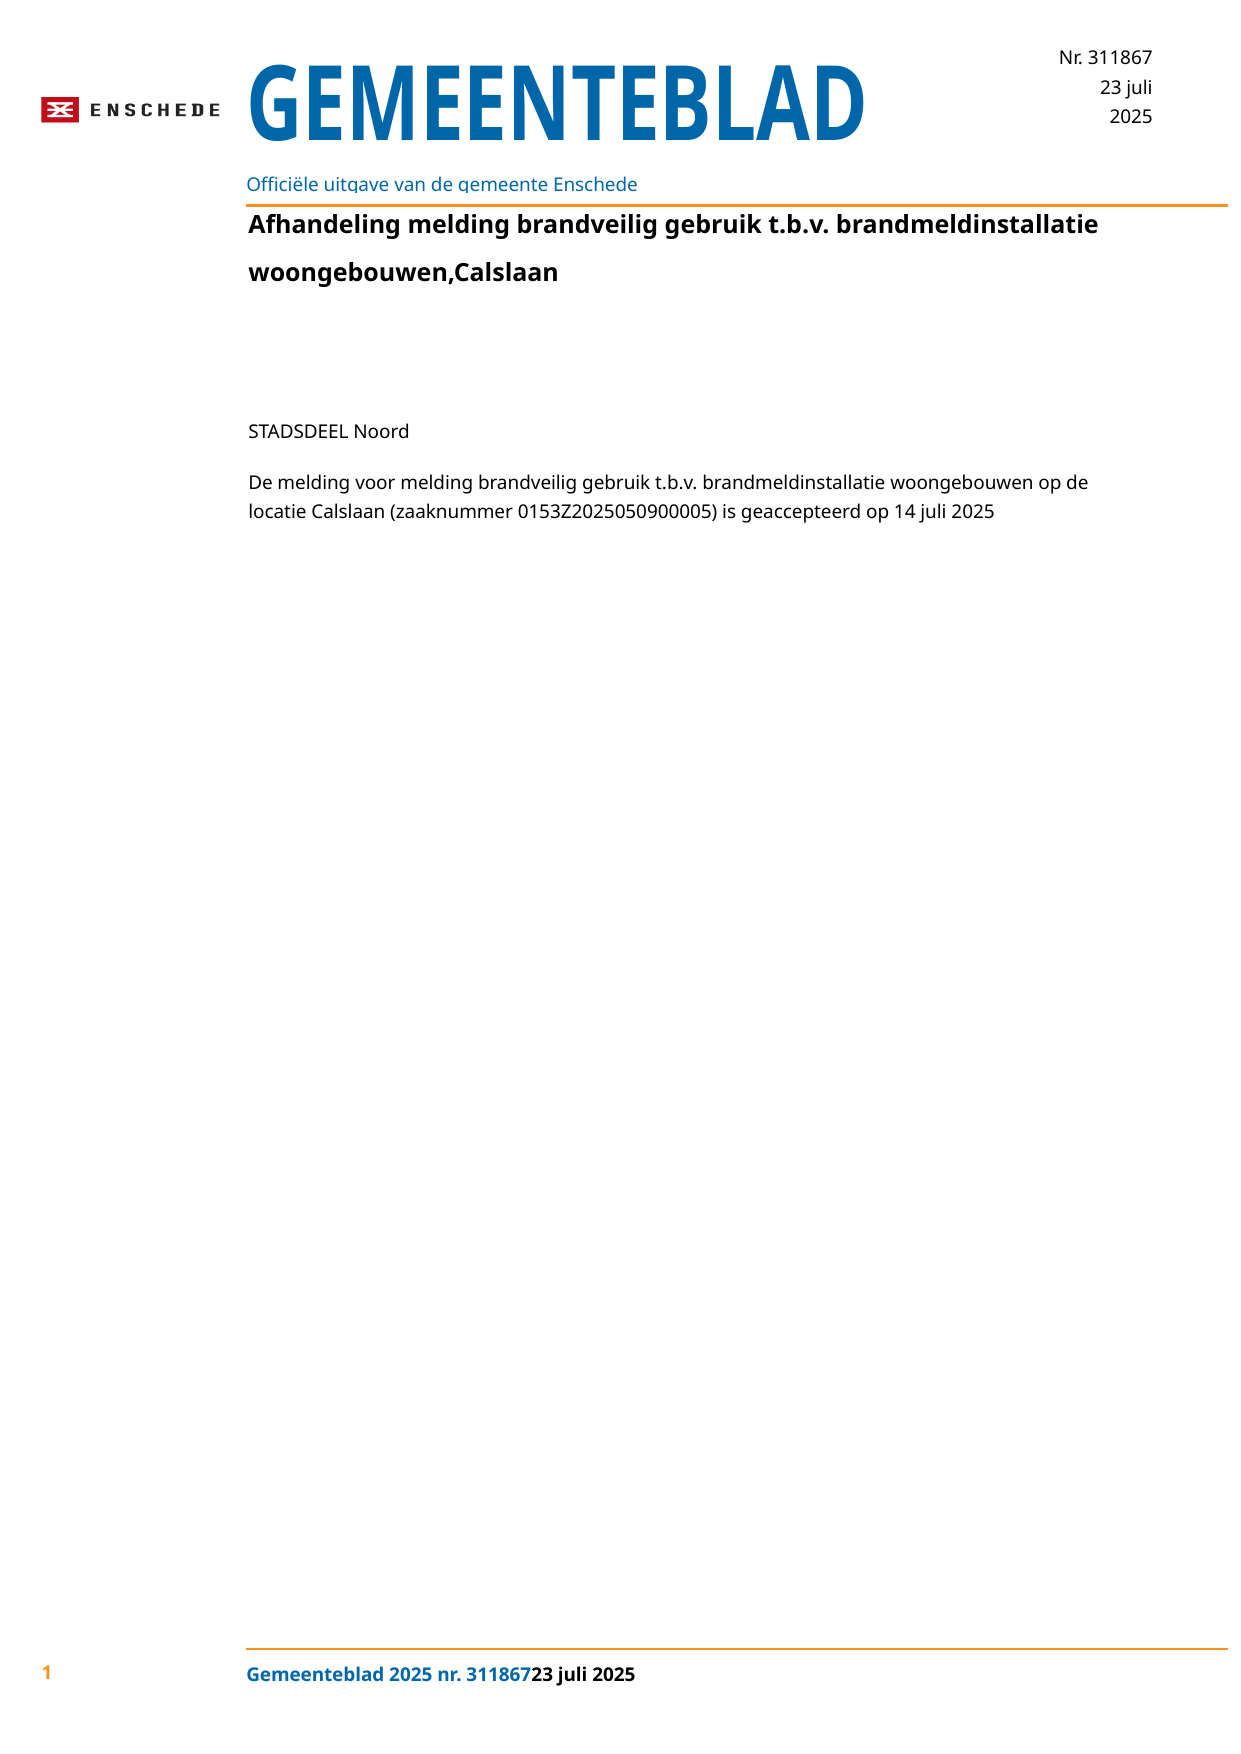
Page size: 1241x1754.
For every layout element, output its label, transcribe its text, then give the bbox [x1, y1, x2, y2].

text De melding voor melding brandveilig gebruik t.b.v. brandmeldinstallatie woongebouwen op de locatie Calslaan (zaaknummer 0153Z2025050900005) is geaccepteerd op 14 juli 2025 [248, 469, 1152, 524]
picture [41, 47, 231, 172]
text Afhandeling melding brandveilig gebruik t.b.v. brandmeldinstallatie woongebouwen,Calslaan [248, 207, 1152, 288]
text STADSDEEL Noord [248, 419, 1152, 444]
